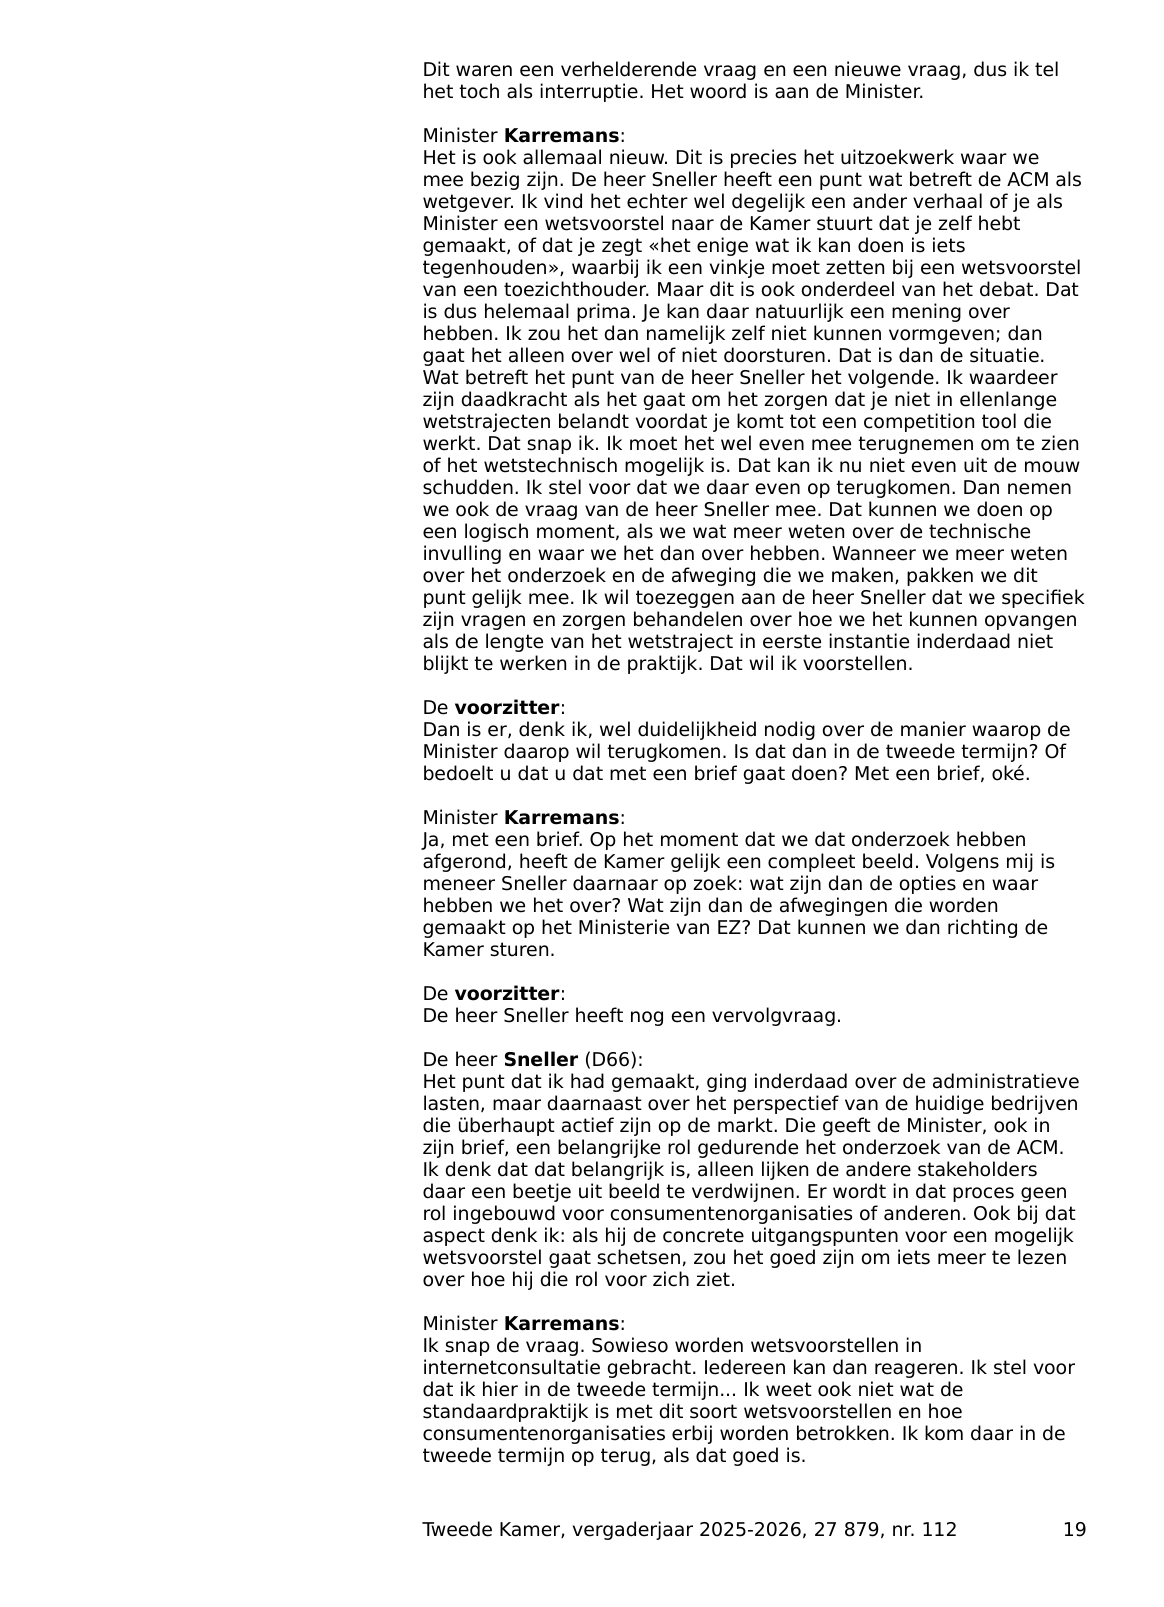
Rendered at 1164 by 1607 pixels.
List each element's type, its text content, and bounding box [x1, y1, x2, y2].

text Minister Karremans: [422, 1313, 1087, 1335]
text Dan is er, denk ik, wel duidelijkheid nodig over de manier waarop de Minister daarop wil terugkomen. Is dat dan in de tweede termijn? Of bedoelt u dat u dat met een brief gaat doen? Met een brief, oké. [422, 719, 1087, 785]
text Het is ook allemaal nieuw. Dit is precies het uitzoekwerk waar we mee bezig zijn. De heer Sneller heeft een punt wat betreft de ACM als wetgever. Ik vind het echter wel degelijk een ander verhaal of je als Minister een wetsvoorstel naar de Kamer stuurt dat je zelf hebt gemaakt, of dat je zegt «het enige wat ik kan doen is iets tegenhouden», waarbij ik een vinkje moet zetten bij een wetsvoorstel van een toezichthouder. Maar dit is ook onderdeel van het debat. Dat is dus helemaal prima. Je kan daar natuurlijk een mening over hebben. Ik zou het dan namelijk zelf niet kunnen vormgeven; dan gaat het alleen over wel of niet doorsturen. Dat is dan de situatie. [422, 147, 1087, 367]
text De heer Sneller heeft nog een vervolgvraag. [422, 1005, 1087, 1027]
text De heer Sneller (D66): [422, 1049, 1087, 1071]
text Minister Karremans: [422, 807, 1087, 829]
text De voorzitter: [422, 697, 1087, 719]
text Minister Karremans: [422, 125, 1087, 147]
text Dit waren een verhelderende vraag en een nieuwe vraag, dus ik tel het toch als interruptie. Het woord is aan de Minister. [422, 59, 1087, 103]
text Ik snap de vraag. Sowieso worden wetsvoorstellen in internetconsultatie gebracht. Iedereen kan dan reageren. Ik stel voor dat ik hier in de tweede termijn... Ik weet ook niet wat de standaardpraktijk is met dit soort wetsvoorstellen en hoe consumentenorganisaties erbij worden betrokken. Ik kom daar in de tweede termijn op terug, als dat goed is. [422, 1335, 1087, 1467]
text Ja, met een brief. Op het moment dat we dat onderzoek hebben afgerond, heeft de Kamer gelijk een compleet beeld. Volgens mij is meneer Sneller daarnaar op zoek: wat zijn dan de opties en waar hebben we het over? Wat zijn dan de afwegingen die worden gemaakt op het Ministerie van EZ? Dat kunnen we dan richting de Kamer sturen. [422, 829, 1087, 961]
text Wat betreft het punt van de heer Sneller het volgende. Ik waardeer zijn daadkracht als het gaat om het zorgen dat je niet in ellenlange wetstrajecten belandt voordat je komt tot een competition tool die werkt. Dat snap ik. Ik moet het wel even mee terugnemen om te zien of het wetstechnisch mogelijk is. Dat kan ik nu niet even uit de mouw schudden. Ik stel voor dat we daar even op terugkomen. Dan nemen we ook de vraag van de heer Sneller mee. Dat kunnen we doen op een logisch moment, als we wat meer weten over de technische invulling en waar we het dan over hebben. Wanneer we meer weten over het onderzoek en de afweging die we maken, pakken we dit punt gelijk mee. Ik wil toezeggen aan de heer Sneller dat we specifiek zijn vragen en zorgen behandelen over hoe we het kunnen opvangen als de lengte van het wetstraject in eerste instantie inderdaad niet blijkt te werken in de praktijk. Dat wil ik voorstellen. [422, 367, 1087, 675]
text De voorzitter: [422, 983, 1087, 1005]
text Het punt dat ik had gemaakt, ging inderdaad over de administratieve lasten, maar daarnaast over het perspectief van de huidige bedrijven die überhaupt actief zijn op de markt. Die geeft de Minister, ook in zijn brief, een belangrijke rol gedurende het onderzoek van de ACM. Ik denk dat dat belangrijk is, alleen lijken de andere stakeholders daar een beetje uit beeld te verdwijnen. Er wordt in dat proces geen rol ingebouwd voor consumentenorganisaties of anderen. Ook bij dat aspect denk ik: als hij de concrete uitgangspunten voor een mogelijk wetsvoorstel gaat schetsen, zou het goed zijn om iets meer te lezen over hoe hij die rol voor zich ziet. [422, 1071, 1087, 1291]
